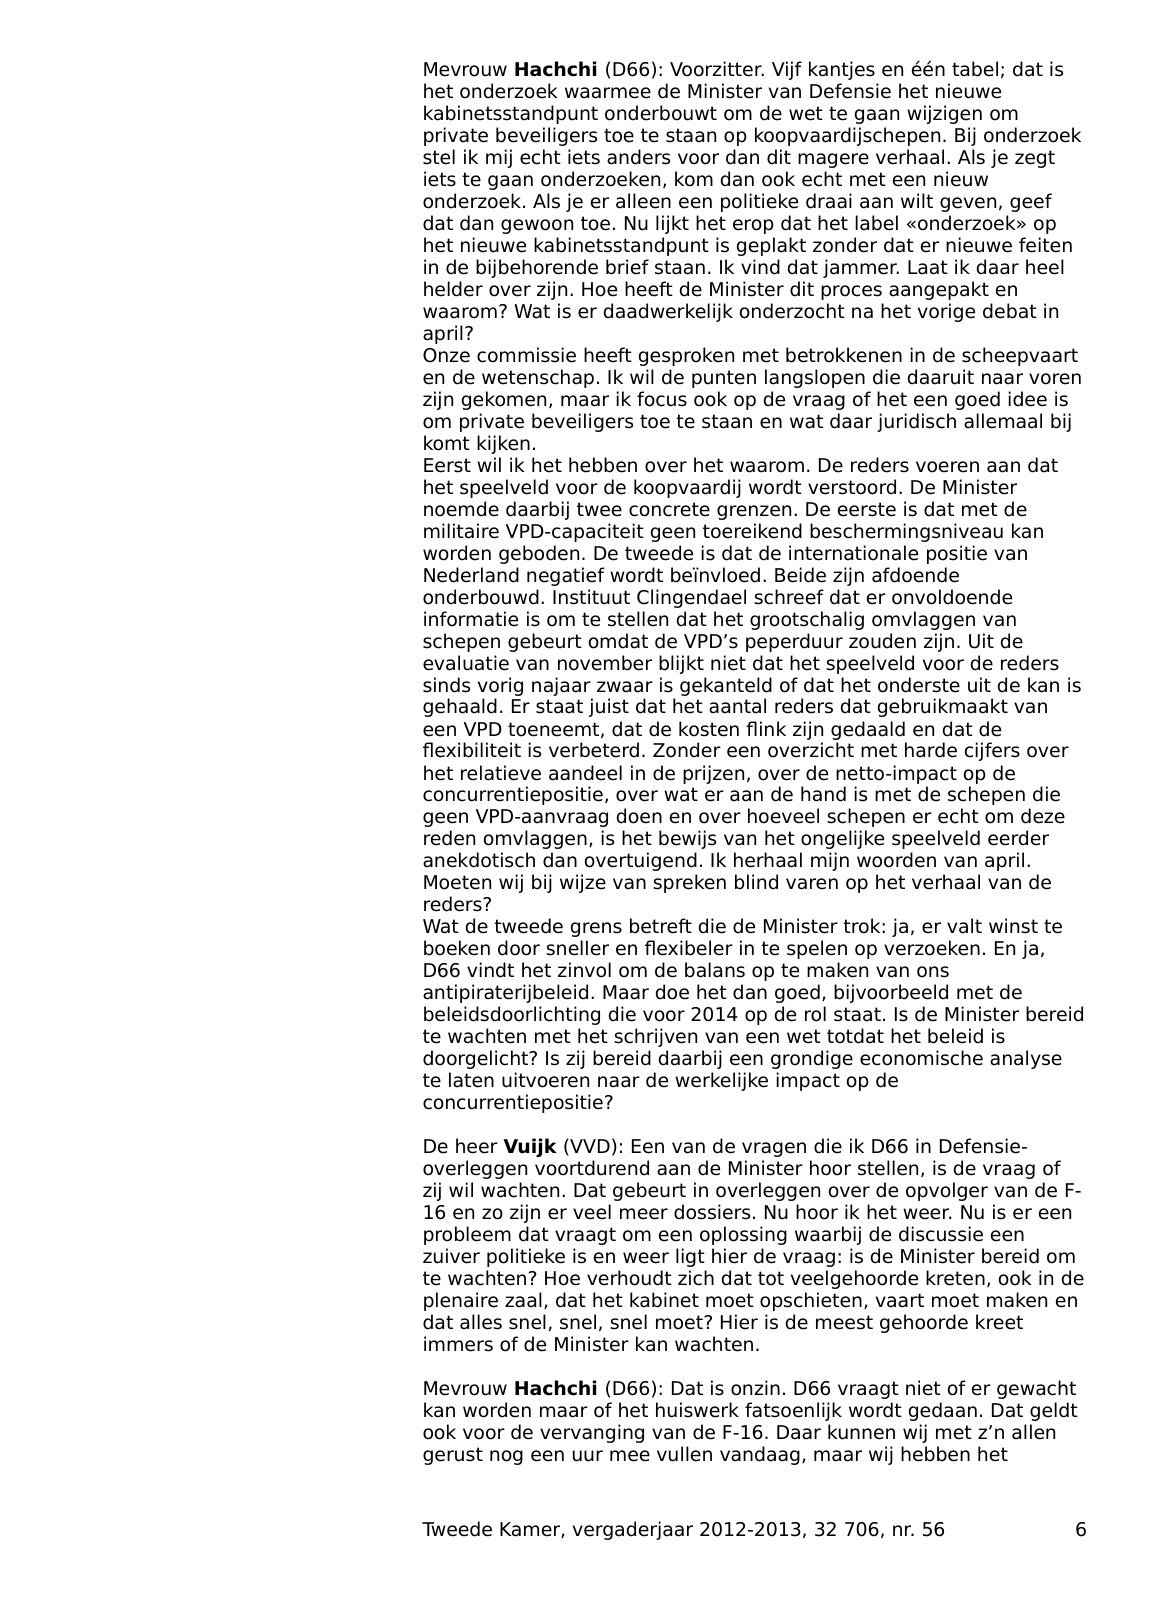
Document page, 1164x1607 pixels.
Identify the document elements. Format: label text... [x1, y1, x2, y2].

text Wat de tweede grens betreft die de Minister trok: ja, er valt winst te boeken door sneller en flexibeler in te spelen op verzoeken. En ja, D66 vindt het zinvol om de balans op te maken van ons antipiraterijbeleid. Maar doe het dan goed, bijvoorbeeld met de beleidsdoorlichting die voor 2014 op de rol staat. Is de Minister bereid te wachten met het schrijven van een wet totdat het beleid is doorgelicht? Is zij bereid daarbij een grondige economische analyse te laten uitvoeren naar de werkelijke impact op de concurrentiepositie? [422, 916, 1087, 1114]
text Mevrouw Hachchi (D66): Voorzitter. Vijf kantjes en één tabel; dat is het onderzoek waarmee de Minister van Defensie het nieuwe kabinetsstandpunt onderbouwt om de wet te gaan wijzigen om private beveiligers toe te staan op koopvaardijschepen. Bij onderzoek stel ik mij echt iets anders voor dan dit magere verhaal. Als je zegt iets te gaan onderzoeken, kom dan ook echt met een nieuw onderzoek. Als je er alleen een politieke draai aan wilt geven, geef dat dan gewoon toe. Nu lijkt het erop dat het label «onderzoek» op het nieuwe kabinetsstandpunt is geplakt zonder dat er nieuwe feiten in de bijbehorende brief staan. Ik vind dat jammer. Laat ik daar heel helder over zijn. Hoe heeft de Minister dit proces aangepakt en waarom? Wat is er daadwerkelijk onderzocht na het vorige debat in april? [422, 59, 1087, 345]
text Eerst wil ik het hebben over het waarom. De reders voeren aan dat het speelveld voor de koopvaardij wordt verstoord. De Minister noemde daarbij twee concrete grenzen. De eerste is dat met de militaire VPD-capaciteit geen toereikend beschermingsniveau kan worden geboden. De tweede is dat de internationale positie van Nederland negatief wordt beïnvloed. Beide zijn afdoende onderbouwd. Instituut Clingendael schreef dat er onvoldoende informatie is om te stellen dat het grootschalig omvlaggen van schepen gebeurt omdat de VPD’s peperduur zouden zijn. Uit de evaluatie van november blijkt niet dat het speelveld voor de reders sinds vorig najaar zwaar is gekanteld of dat het onderste uit de kan is gehaald. Er staat juist dat het aantal reders dat gebruikmaakt van een VPD toeneemt, dat de kosten flink zijn gedaald en dat de flexibiliteit is verbeterd. Zonder een overzicht met harde cijfers over het relatieve aandeel in de prijzen, over de netto-impact op de concurrentiepositie, over wat er aan de hand is met de schepen die geen VPD-aanvraag doen en over hoeveel schepen er echt om deze reden omvlaggen, is het bewijs van het ongelijke speelveld eerder anekdotisch dan overtuigend. Ik herhaal mijn woorden van april. Moeten wij bij wijze van spreken blind varen op het verhaal van de reders? [422, 455, 1087, 916]
text De heer Vuijk (VVD): Een van de vragen die ik D66 in Defensie-overleggen voortdurend aan de Minister hoor stellen, is de vraag of zij wil wachten. Dat gebeurt in overleggen over de opvolger van de F-16 en zo zijn er veel meer dossiers. Nu hoor ik het weer. Nu is er een probleem dat vraagt om een oplossing waarbij de discussie een zuiver politieke is en weer ligt hier de vraag: is de Minister bereid om te wachten? Hoe verhoudt zich dat tot veelgehoorde kreten, ook in de plenaire zaal, dat het kabinet moet opschieten, vaart moet maken en dat alles snel, snel, snel moet? Hier is de meest gehoorde kreet immers of de Minister kan wachten. [422, 1136, 1087, 1356]
text Onze commissie heeft gesproken met betrokkenen in de scheepvaart en de wetenschap. Ik wil de punten langslopen die daaruit naar voren zijn gekomen, maar ik focus ook op de vraag of het een goed idee is om private beveiligers toe te staan en wat daar juridisch allemaal bij komt kijken. [422, 345, 1087, 455]
text Mevrouw Hachchi (D66): Dat is onzin. D66 vraagt niet of er gewacht kan worden maar of het huiswerk fatsoenlijk wordt gedaan. Dat geldt ook voor de vervanging van de F-16. Daar kunnen wij met z’n allen gerust nog een uur mee vullen vandaag, maar wij hebben het [422, 1378, 1087, 1466]
